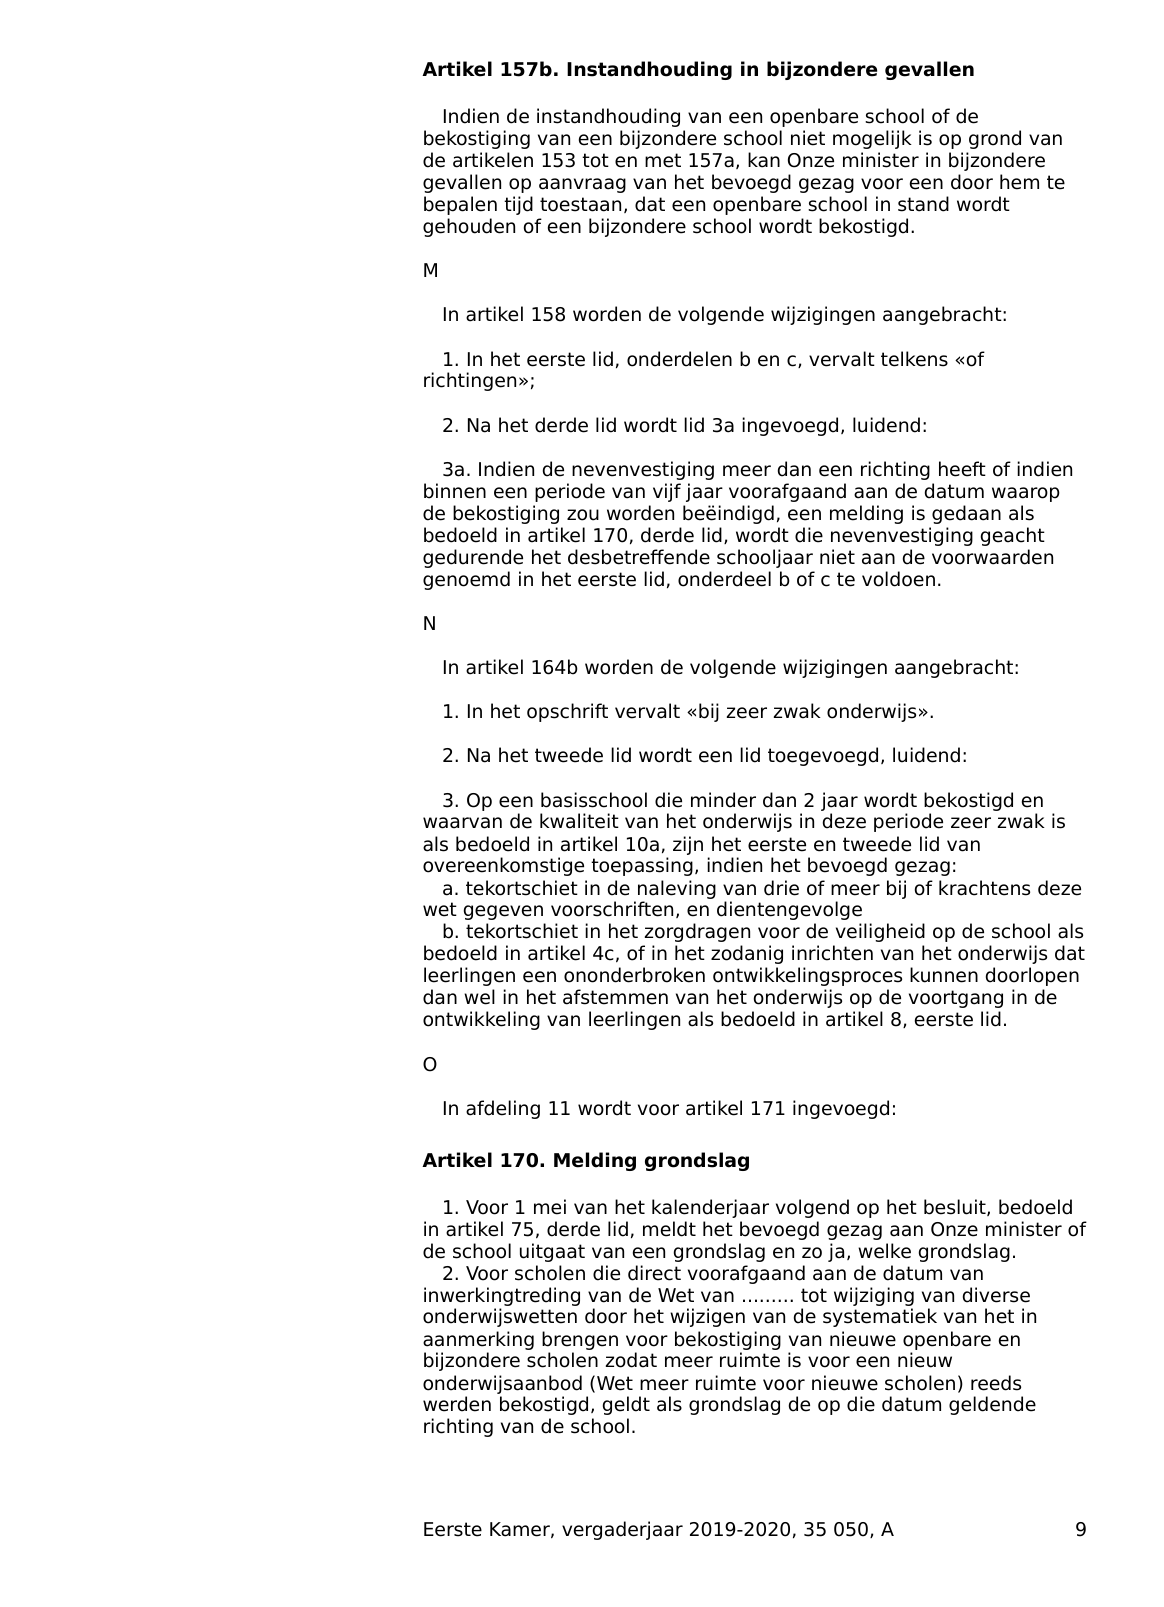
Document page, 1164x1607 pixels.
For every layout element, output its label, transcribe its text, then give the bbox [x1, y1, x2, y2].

subtitle Artikel 157b. Instandhouding in bijzondere gevallen [422, 59, 1087, 81]
text a. tekortschiet in de naleving van drie of meer bij of krachtens deze wet gegeven voorschriften, en dientengevolge [422, 877, 1087, 921]
text Indien de instandhouding van een openbare school of de bekostiging van een bijzondere school niet mogelijk is op grond van de artikelen 153 tot en met 157a, kan Onze minister in bijzondere gevallen op aanvraag van het bevoegd gezag voor een door hem te bepalen tijd toestaan, dat een openbare school in stand wordt gehouden of een bijzondere school wordt bekostigd. [422, 106, 1087, 238]
text 3a. Indien de nevenvestiging meer dan een richting heeft of indien binnen een periode van vijf jaar voorafgaand aan de datum waarop de bekostiging zou worden beëindigd, een melding is gedaan als bedoeld in artikel 170, derde lid, wordt die nevenvestiging geacht gedurende het desbetreffende schooljaar niet aan de voorwaarden genoemd in het eerste lid, onderdeel b of c te voldoen. [422, 459, 1087, 591]
text 3. Op een basisschool die minder dan 2 jaar wordt bekostigd en waarvan de kwaliteit van het onderwijs in deze periode zeer zwak is als bedoeld in artikel 10a, zijn het eerste en tweede lid van overeenkomstige toepassing, indien het bevoegd gezag: [422, 789, 1087, 877]
subtitle Artikel 170. Melding grondslag [422, 1149, 1087, 1172]
text M [422, 260, 1087, 282]
text In artikel 164b worden de volgende wijzigingen aangebracht: [422, 657, 1087, 679]
text 2. Voor scholen die direct voorafgaand aan de datum van inwerkingtreding van de Wet van ......... tot wijziging van diverse onderwijswetten door het wijzigen van de systematiek van het in aanmerking brengen voor bekostiging van nieuwe openbare en bijzondere scholen zodat meer ruimte is voor een nieuw onderwijsaanbod (Wet meer ruimte voor nieuwe scholen) reeds werden bekostigd, geldt als grondslag de op die datum geldende richting van de school. [422, 1262, 1087, 1438]
text 1. In het opschrift vervalt «bij zeer zwak onderwijs». [422, 701, 1087, 723]
text b. tekortschiet in het zorgdragen voor de veiligheid op de school als bedoeld in artikel 4c, of in het zodanig inrichten van het onderwijs dat leerlingen een ononderbroken ontwikkelingsproces kunnen doorlopen dan wel in het afstemmen van het onderwijs op de voortgang in de ontwikkeling van leerlingen als bedoeld in artikel 8, eerste lid. [422, 921, 1087, 1031]
text In artikel 158 worden de volgende wijzigingen aangebracht: [422, 304, 1087, 326]
text O [422, 1053, 1087, 1075]
text N [422, 613, 1087, 635]
text 1. In het eerste lid, onderdelen b en c, vervalt telkens «of richtingen»; [422, 348, 1087, 392]
text 1. Voor 1 mei van het kalenderjaar volgend op het besluit, bedoeld in artikel 75, derde lid, meldt het bevoegd gezag aan Onze minister of de school uitgaat van een grondslag en zo ja, welke grondslag. [422, 1197, 1087, 1262]
text 2. Na het tweede lid wordt een lid toegevoegd, luidend: [422, 745, 1087, 767]
text 2. Na het derde lid wordt lid 3a ingevoegd, luidend: [422, 414, 1087, 437]
text In afdeling 11 wordt voor artikel 171 ingevoegd: [422, 1098, 1087, 1119]
